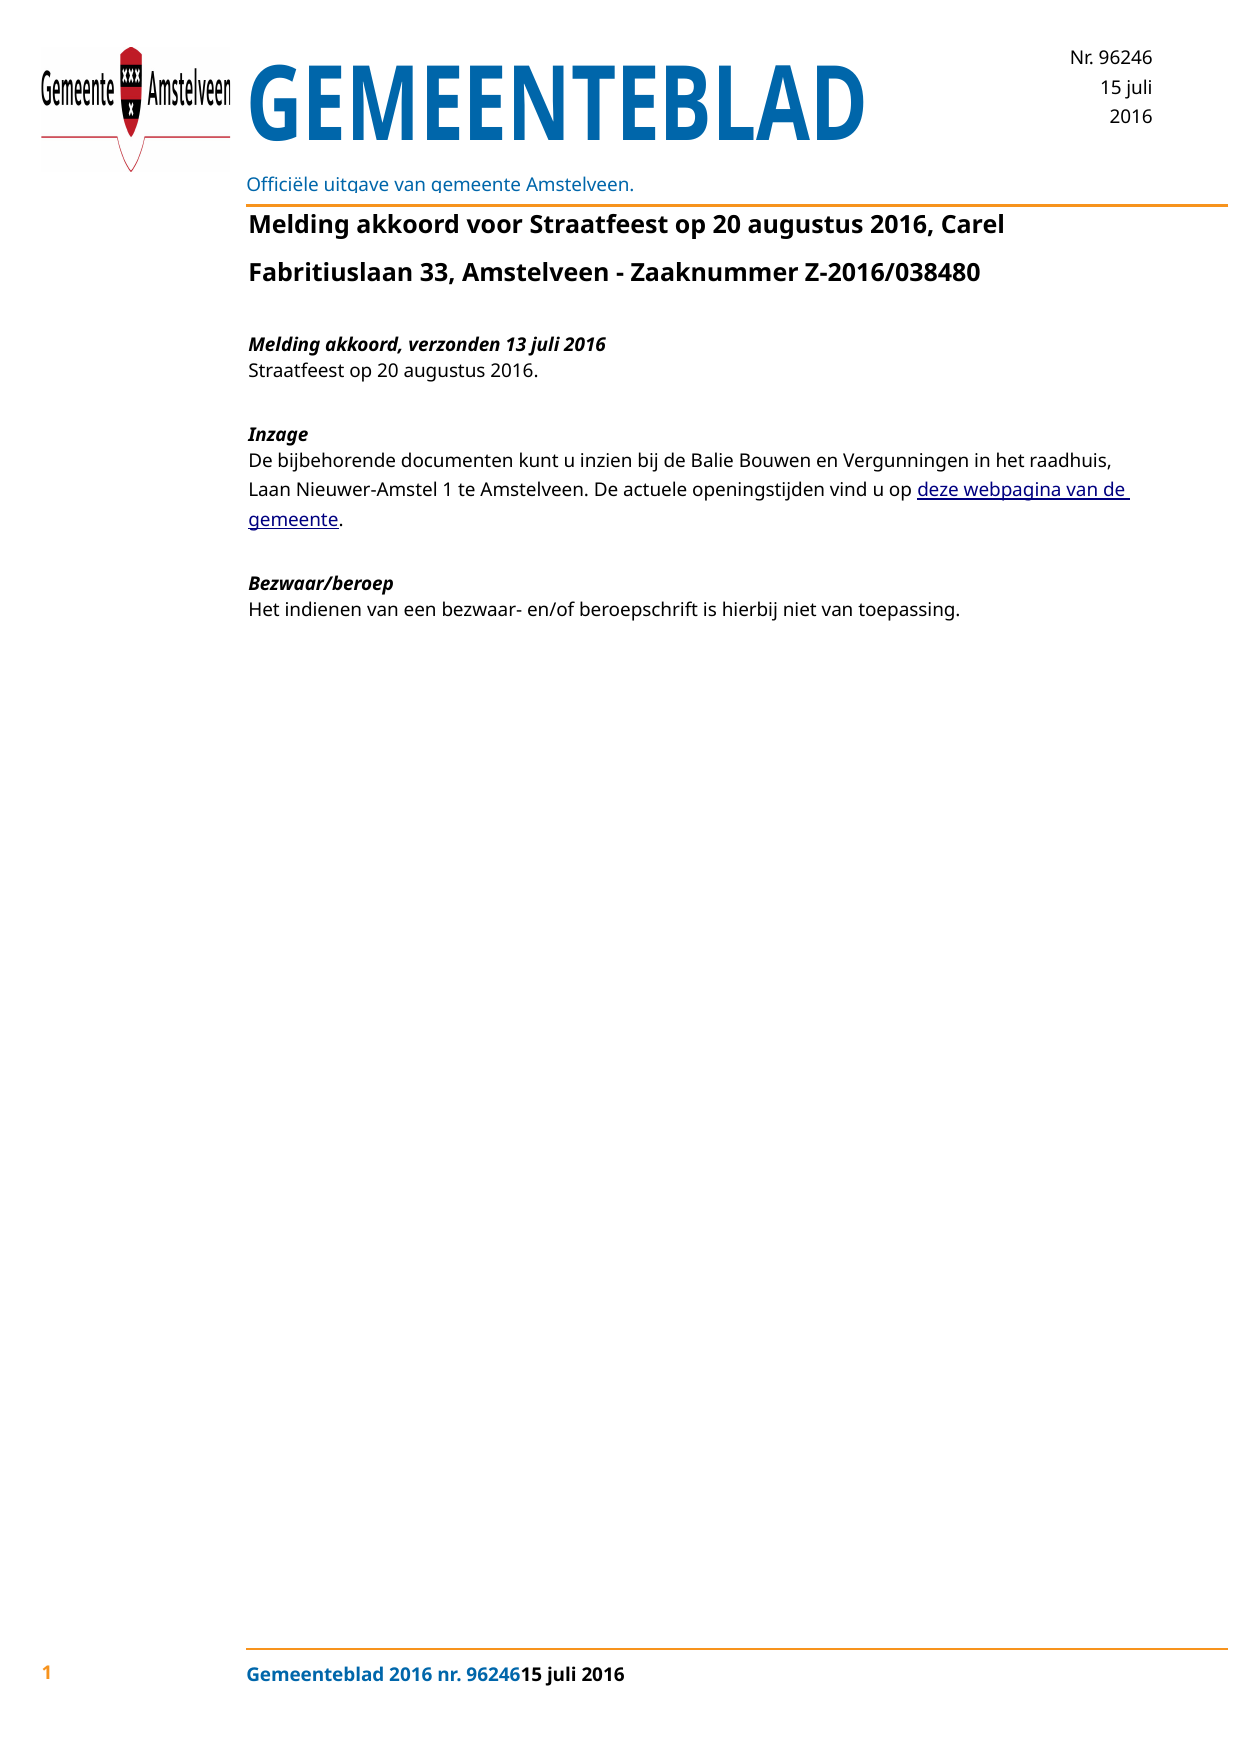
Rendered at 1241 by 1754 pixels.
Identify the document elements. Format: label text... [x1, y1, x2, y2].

text Straatfeest op 20 augustus 2016. [248, 357, 1152, 383]
text Het indienen van een bezwaar- en/of beroepschrift is hierbij niet van toepassing. [248, 596, 1152, 621]
text Melding akkoord, verzonden 13 juli 2016 [248, 331, 1152, 357]
text Bezwaar/beroep [248, 570, 1152, 596]
text Melding akkoord voor Straatfeest op 20 augustus 2016, Carel Fabritiuslaan 33, Amstelveen - Zaaknummer Z-2016/038480 [248, 207, 1152, 288]
text Inzage [248, 421, 1152, 447]
text De bijbehorende documenten kunt u inzien bij de Balie Bouwen en Vergunningen in het raadhuis, Laan Nieuwer-Amstel 1 te Amstelveen. De actuele openingstijden vind u op deze webpagina van de gemeente. [248, 447, 1152, 532]
picture [41, 47, 231, 172]
